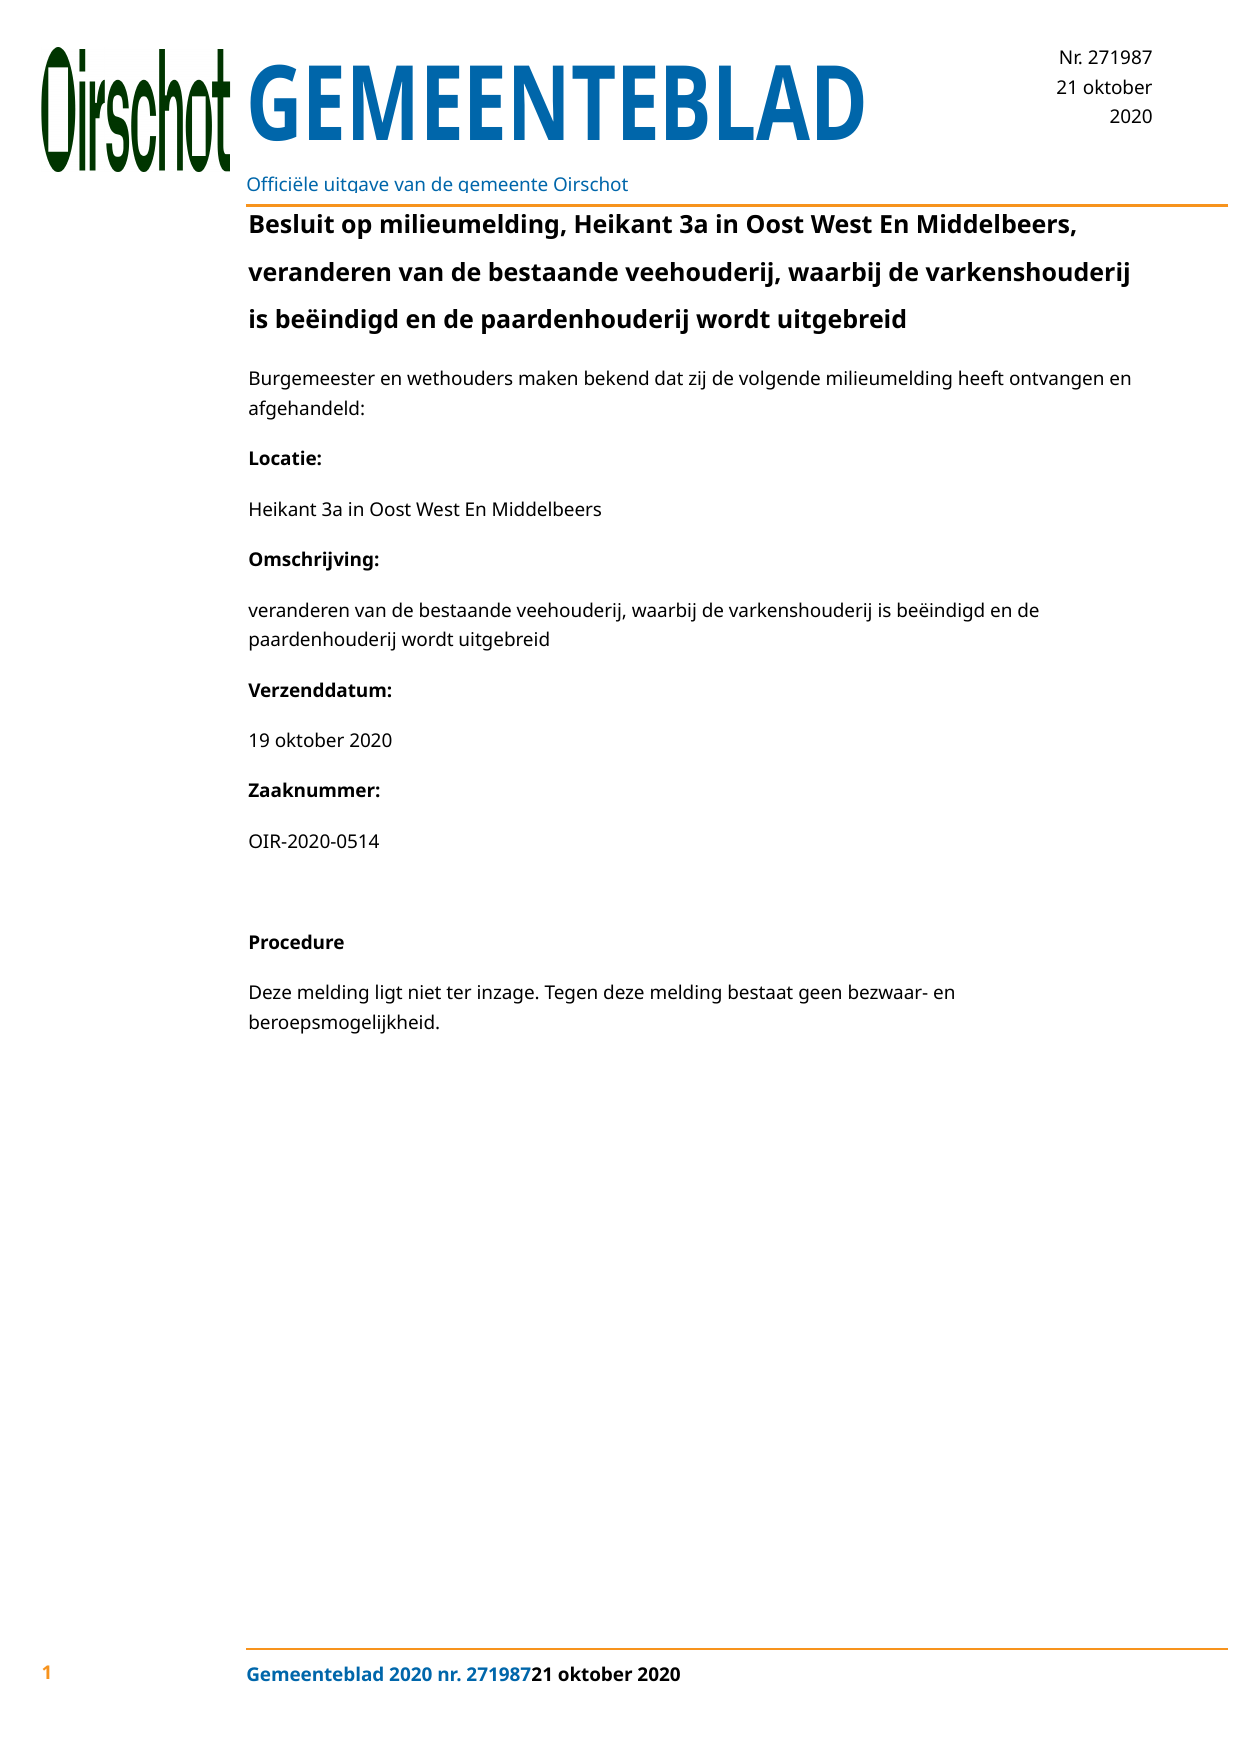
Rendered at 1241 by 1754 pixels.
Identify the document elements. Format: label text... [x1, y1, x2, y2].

text Burgemeester en wethouders maken bekend dat zij de volgende milieumelding heeft ontvangen en afgehandeld: [248, 366, 1152, 421]
text 19 oktober 2020 [248, 727, 1152, 753]
text Procedure [248, 929, 1152, 954]
text Besluit op milieumelding, Heikant 3a in Oost West En Middelbeers, veranderen van de bestaande veehouderij, waarbij de varkenshouderij is beëindigd en de paardenhouderij wordt uitgebreid [248, 207, 1152, 336]
text Omschrijving: [248, 546, 1152, 572]
text OIR-2020-0514 [248, 828, 1152, 854]
text Heikant 3a in Oost West En Middelbeers [248, 496, 1152, 522]
text Verzenddatum: [248, 677, 1152, 702]
text veranderen van de bestaande veehouderij, waarbij de varkenshouderij is beëindigd en de paardenhouderij wordt uitgebreid [248, 597, 1152, 652]
text Zaaknummer: [248, 778, 1152, 803]
text Deze melding ligt niet ter inzage. Tegen deze melding bestaat geen bezwaar- en beroepsmogelijkheid. [248, 979, 1152, 1034]
picture [41, 47, 231, 172]
text Locatie: [248, 446, 1152, 471]
